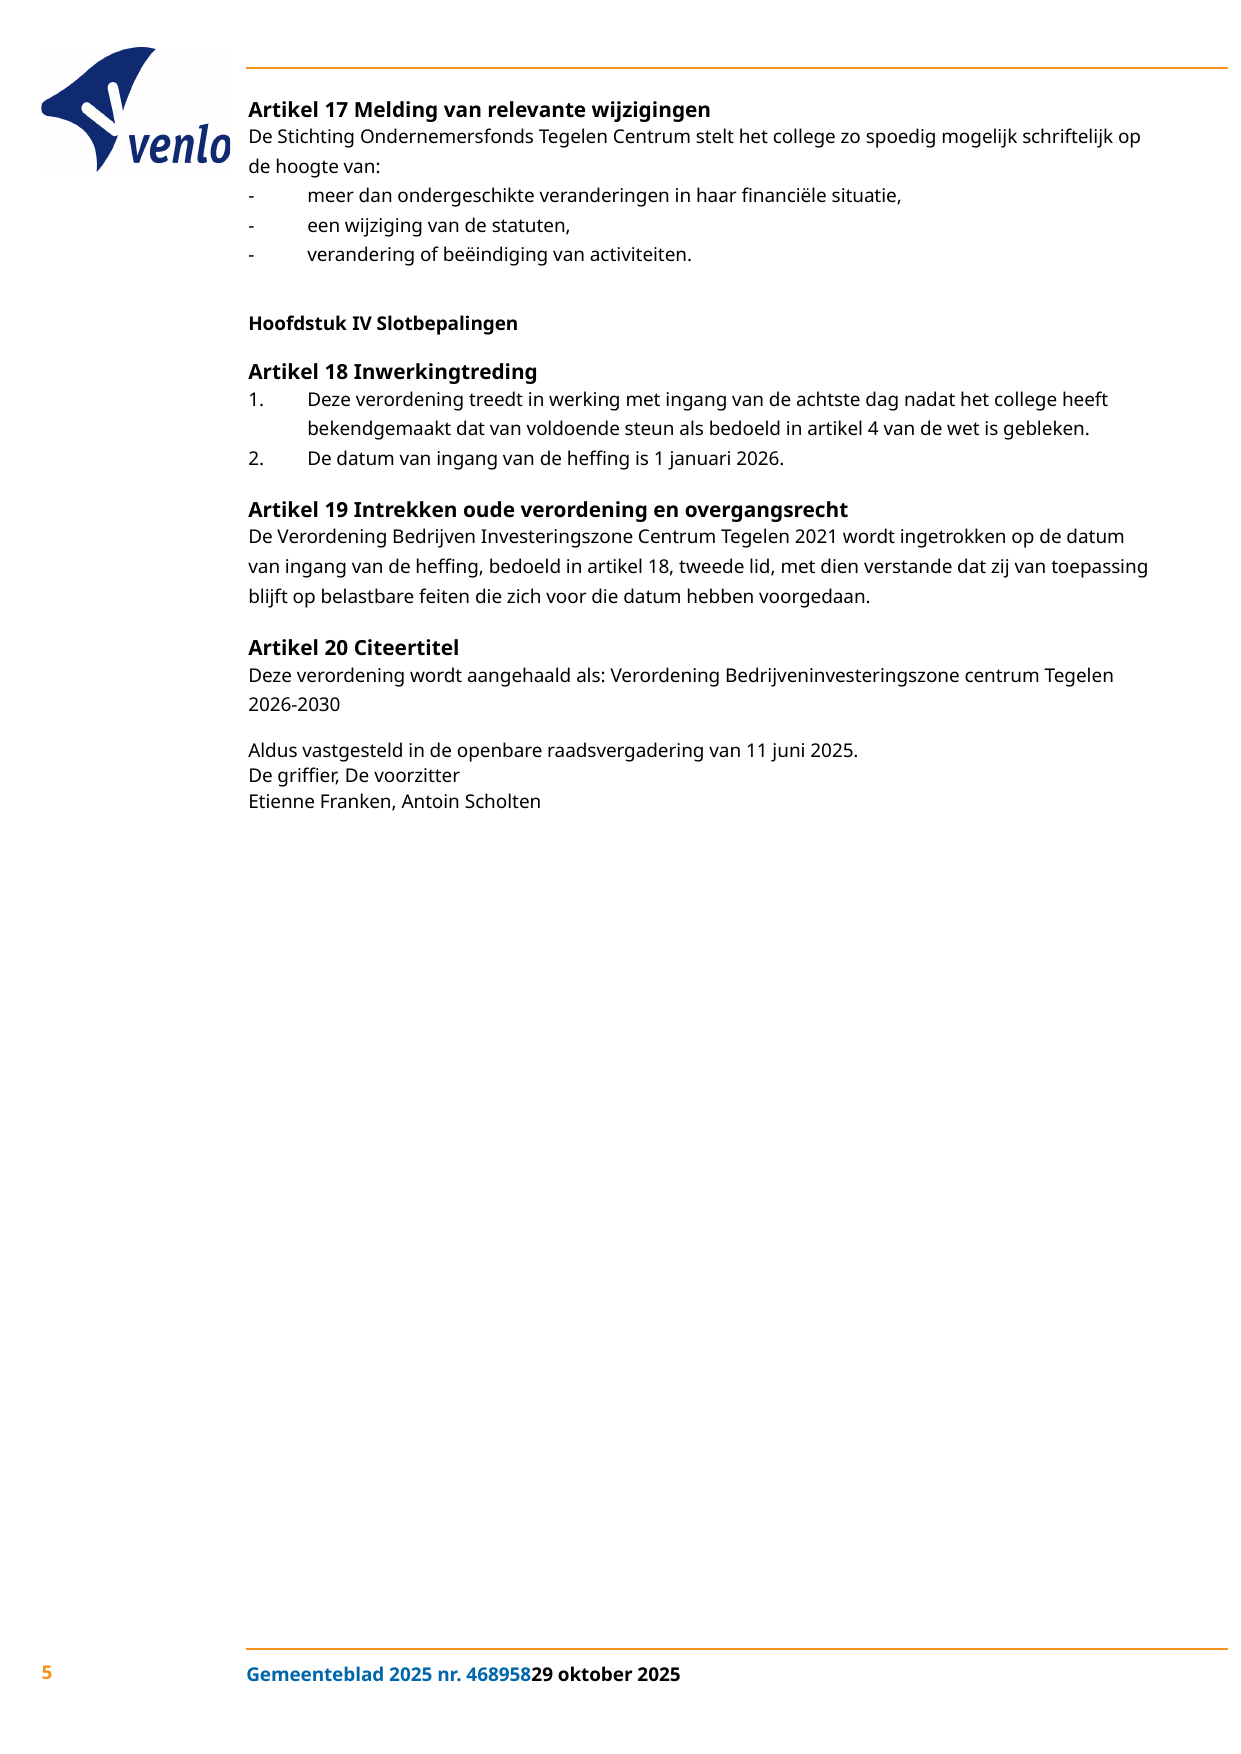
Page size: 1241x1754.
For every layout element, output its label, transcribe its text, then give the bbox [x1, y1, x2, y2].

text Artikel 18 Inwerkingtreding [248, 357, 1152, 386]
text De Verordening Bedrijven Investeringszone Centrum Tegelen 2021 wordt ingetrokken op de datum van ingang van de heffing, bedoeld in artikel 18, tweede lid, met dien verstande dat zij van toepassing blijft op belastbare feiten die zich voor die datum hebben voorgedaan. [248, 524, 1152, 609]
list verandering of beëindiging van activiteiten. [248, 242, 1152, 267]
text De griffier, De voorzitter [248, 763, 1152, 788]
picture [41, 47, 231, 172]
text Artikel 19 Intrekken oude verordening en overgangsrecht [248, 495, 1152, 524]
text Artikel 20 Citeertitel [248, 633, 1152, 662]
text Etienne Franken, Antoin Scholten [248, 788, 1152, 814]
list meer dan ondergeschikte veranderingen in haar financiële situatie, [248, 182, 1152, 208]
text Hoofdstuk IV Slotbepalingen [248, 308, 1152, 336]
text Deze verordening wordt aangehaald als: Verordening Bedrijveninvesteringszone centrum Tegelen 2026-2030 [248, 662, 1152, 717]
text De Stichting Ondernemersfonds Tegelen Centrum stelt het college zo spoedig mogelijk schriftelijk op de hoogte van: [248, 123, 1152, 178]
text Artikel 17 Melding van relevante wijzigingen [248, 95, 1152, 123]
text Aldus vastgesteld in de openbare raadsvergadering van 11 juni 2025. [248, 737, 1152, 763]
list De datum van ingang van de heffing is 1 januari 2026. [248, 445, 1152, 471]
list Deze verordening treedt in werking met ingang van de achtste dag nadat het college heeft bekendgemaakt dat van voldoende steun als bedoeld in artikel 4 van de wet is gebleken. [248, 386, 1152, 441]
list een wijziging van de statuten, [248, 212, 1152, 238]
